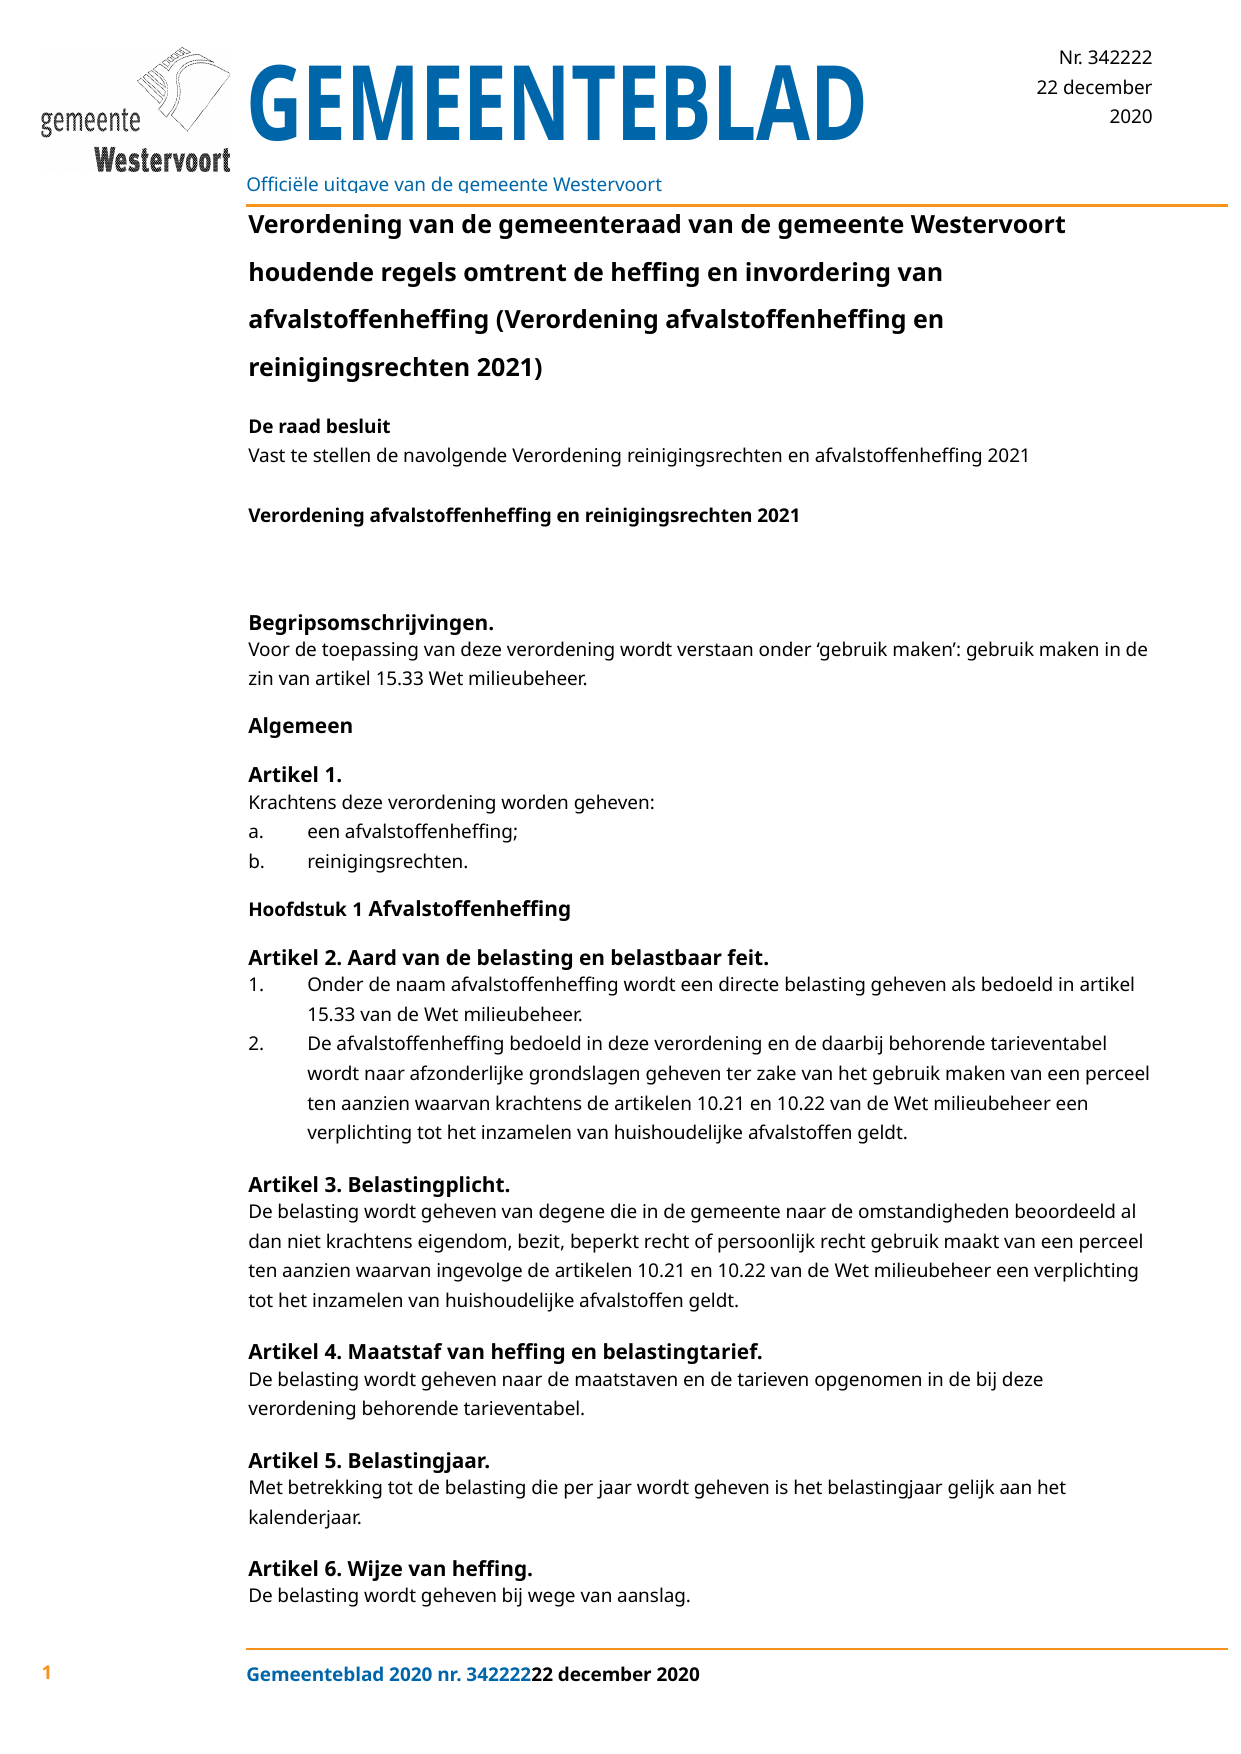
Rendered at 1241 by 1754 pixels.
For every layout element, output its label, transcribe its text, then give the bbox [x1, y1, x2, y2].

text Voor de toepassing van deze verordening wordt verstaan onder ‘gebruik maken’: gebruik maken in de zin van artikel 15.33 Wet milieubeheer. [248, 636, 1152, 691]
text Verordening afvalstoffenheffing en reinigingsrechten 2021 [248, 502, 1152, 528]
text Verordening van de gemeenteraad van de gemeente Westervoort houdende regels omtrent de heffing en invordering van afvalstoffenheffing (Verordening afvalstoffenheffing en reinigingsrechten 2021) [248, 207, 1152, 384]
text Hoofdstuk 1 Afvalstoffenheffing [248, 894, 1152, 922]
text Artikel 1. [248, 761, 1152, 789]
text Algemeen [248, 711, 1152, 740]
picture [41, 47, 231, 172]
list Onder de naam afvalstoffenheffing wordt een directe belasting geheven als bedoeld in artikel 15.33 van de Wet milieubeheer. [248, 971, 1152, 1027]
text De raad besluit [248, 413, 1152, 439]
text Artikel 2. Aard van de belasting en belastbaar feit. [248, 943, 1152, 971]
text Artikel 5. Belastingjaar. [248, 1446, 1152, 1474]
text De belasting wordt geheven naar de maatstaven en de tarieven opgenomen in de bij deze verordening behorende tarieventabel. [248, 1366, 1152, 1421]
text De belasting wordt geheven van degene die in de gemeente naar de omstandigheden beoordeeld al dan niet krachtens eigendom, bezit, beperkt recht of persoonlijk recht gebruik maakt van een perceel ten aanzien waarvan ingevolge de artikelen 10.21 en 10.22 van de Wet milieubeheer een verplichting tot het inzamelen van huishoudelijke afvalstoffen geldt. [248, 1198, 1152, 1313]
text Artikel 6. Wijze van heffing. [248, 1554, 1152, 1583]
text Artikel 3. Belastingplicht. [248, 1170, 1152, 1198]
text Met betrekking tot de belasting die per jaar wordt geheven is het belastingjaar gelijk aan het kalenderjaar. [248, 1474, 1152, 1529]
text Krachtens deze verordening worden geheven: [248, 789, 1152, 815]
text De belasting wordt geheven bij wege van aanslag. [248, 1583, 1152, 1608]
text Artikel 4. Maatstaf van heffing en belastingtarief. [248, 1337, 1152, 1366]
text Vast te stellen de navolgende Verordening reinigingsrechten en afvalstoffenheffing 2021 [248, 443, 1152, 468]
list De afvalstoffenheffing bedoeld in deze verordening en de daarbij behorende tarieventabel wordt naar afzonderlijke grondslagen geheven ter zake van het gebruik maken van een perceel ten aanzien waarvan krachtens de artikelen 10.21 en 10.22 van de Wet milieubeheer een verplichting tot het inzamelen van huishoudelijke afvalstoffen geldt. [248, 1031, 1152, 1145]
text Begripsomschrijvingen. [248, 608, 1152, 636]
list een afvalstoffenheffing; [248, 818, 1152, 844]
list reinigingsrechten. [248, 848, 1152, 874]
